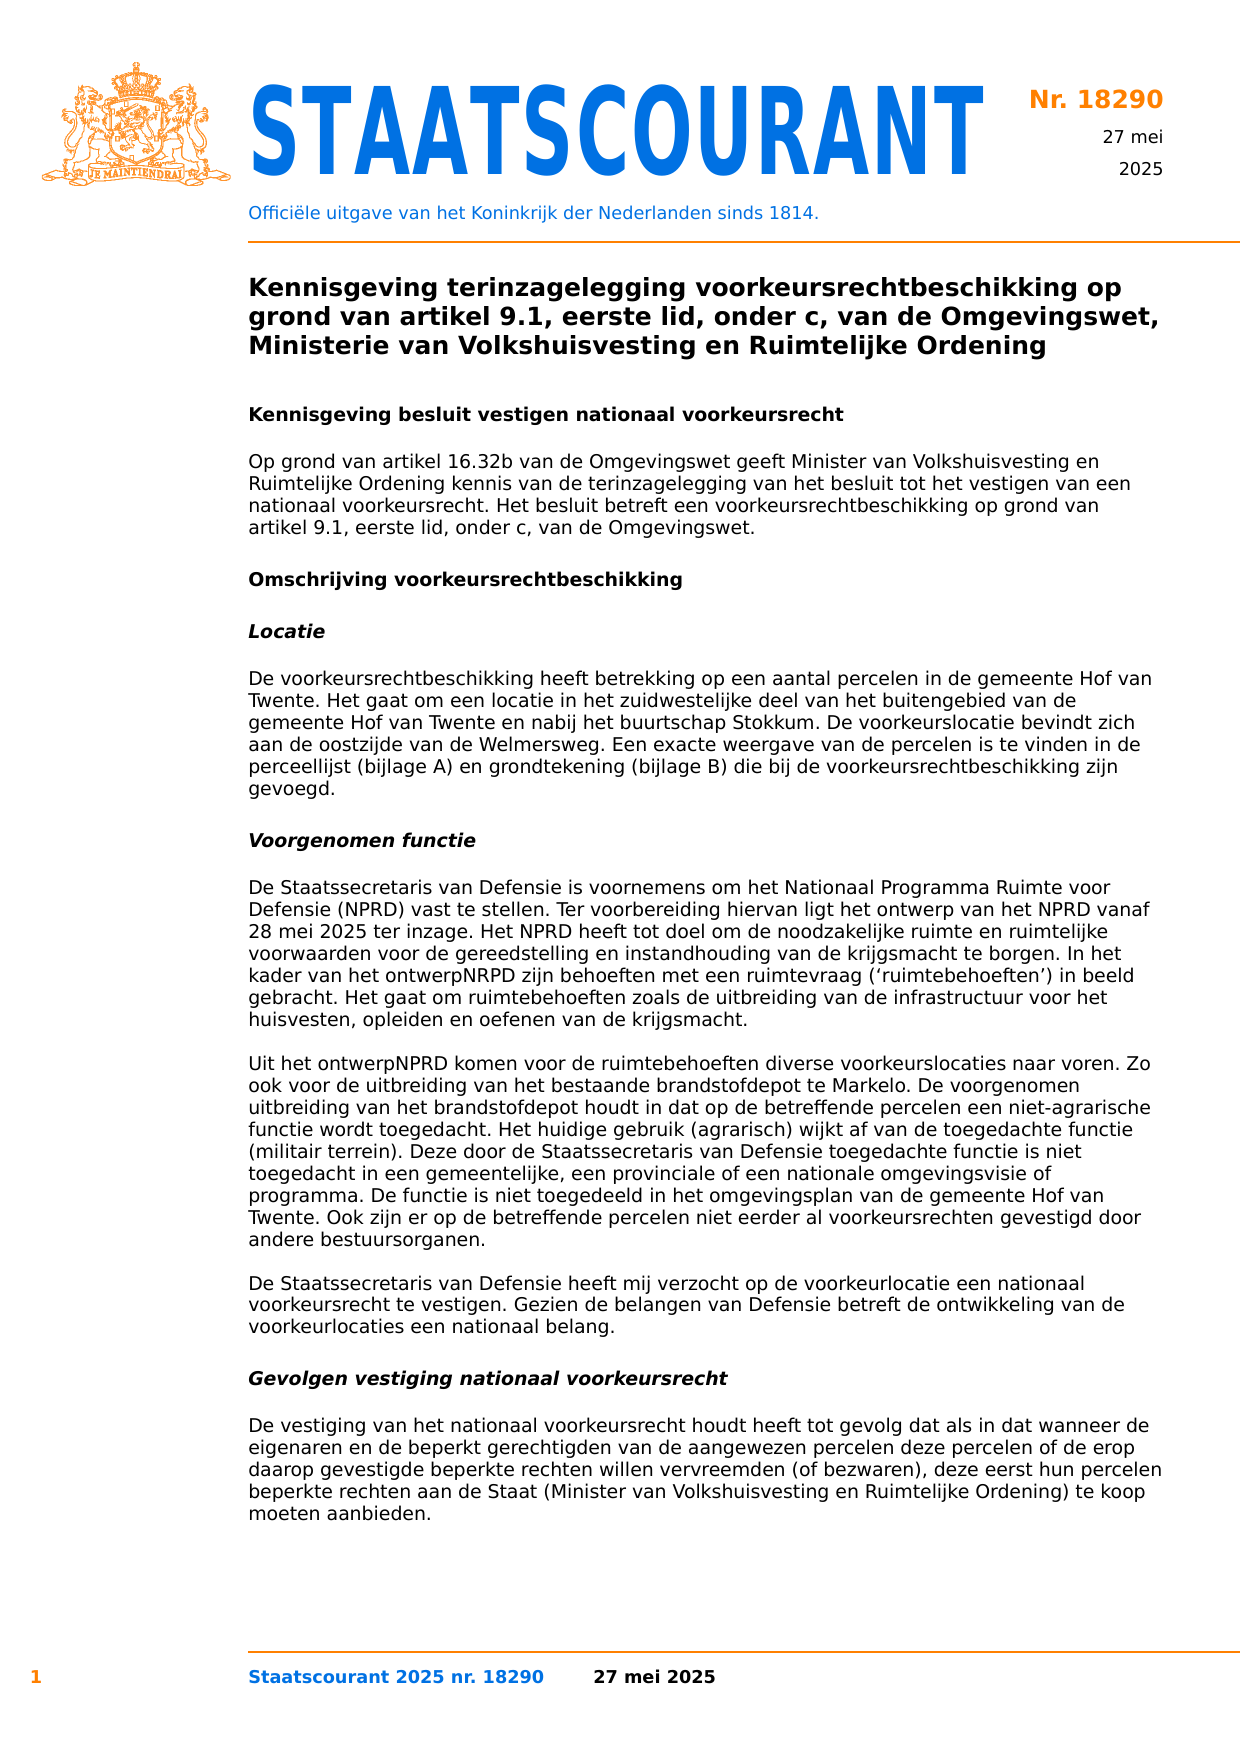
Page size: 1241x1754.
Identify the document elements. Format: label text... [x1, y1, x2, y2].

table_cell Officiële uitgave van het Koninkrijk der Nederlanden sinds 1814. [248, 203, 1240, 241]
picture [41, 62, 231, 186]
table_header STAATSCOURANT [248, 62, 998, 203]
table_cell 2025 [998, 153, 1240, 203]
subtitle Voorgenomen functie [248, 830, 1163, 852]
text De vestiging van het nationaal voorkeursrecht houdt heeft tot gevolg dat als in dat wanneer de eigenaren en de beperkt gerechtigden van de aangewezen percelen deze percelen of de erop daarop gevestigde beperkte rechten willen vervreemden (of bezwaren), deze eerst hun percelen beperkte rechten aan de Staat (Minister van Volkshuisvesting en Ruimtelijke Ordening) te koop moeten aanbieden. [248, 1415, 1163, 1525]
text Uit het ontwerpNPRD komen voor de ruimtebehoeften diverse voorkeurslocaties naar voren. Zo ook voor de uitbreiding van het bestaande brandstofdepot te Markelo. De voorgenomen uitbreiding van het brandstofdepot houdt in dat op de betreffende percelen een niet-agrarische functie wordt toegedacht. Het huidige gebruik (agrarisch) wijkt af van de toegedachte functie (militair terrein). Deze door de Staatssecretaris van Defensie toegedachte functie is niet toegedacht in een gemeentelijke, een provinciale of een nationale omgevingsvisie of programma. De functie is niet toegedeeld in het omgevingsplan van de gemeente Hof van Twente. Ook zijn er op de betreffende percelen niet eerder al voorkeursrechten gevestigd door andere bestuursorganen. [248, 1053, 1163, 1251]
table_cell 27 mei [998, 121, 1240, 153]
text De Staatssecretaris van Defensie is voornemens om het Nationaal Programma Ruimte voor Defensie (NPRD) vast te stellen. Ter voorbereiding hiervan ligt het ontwerp van het NPRD vanaf 28 mei 2025 ter inzage. Het NPRD heeft tot doel om de noodzakelijke ruimte en ruimtelijke voorwaarden voor de gereedstelling en instandhouding van de krijgsmacht te borgen. In het kader van het ontwerpNRPD zijn behoeften met een ruimtevraag (‘ruimtebehoeften’) in beeld gebracht. Het gaat om ruimtebehoeften zoals de uitbreiding van de infrastructuur voor het huisvesten, opleiden en oefenen van de krijgsmacht. [248, 877, 1163, 1031]
subtitle Locatie [248, 621, 1163, 643]
text De Staatssecretaris van Defensie heeft mij verzocht op de voorkeurlocatie een nationaal voorkeursrecht te vestigen. Gezien de belangen van Defensie betreft de ontwikkeling van de voorkeurlocaties een nationaal belang. [248, 1272, 1163, 1338]
table_header [25, 62, 248, 241]
subtitle Gevolgen vestiging nationaal voorkeursrecht [248, 1368, 1163, 1390]
text De voorkeursrechtbeschikking heeft betrekking op een aantal percelen in de gemeente Hof van Twente. Het gaat om een locatie in het zuidwestelijke deel van het buitengebied van de gemeente Hof van Twente en nabij het buurtschap Stokkum. De voorkeurslocatie bevindt zich aan de oostzijde van de Welmersweg. Een exacte weergave van de percelen is te vinden in de perceellijst (bijlage A) en grondtekening (bijlage B) die bij de voorkeursrechtbeschikking zijn gevoegd. [248, 668, 1163, 800]
text Op grond van artikel 16.32b van de Omgevingswet geeft Minister van Volkshuisvesting en Ruimtelijke Ordening kennis van de terinzagelegging van het besluit tot het vestigen van een nationaal voorkeursrecht. Het besluit betreft een voorkeursrechtbeschikking op grond van artikel 9.1, eerste lid, onder c, van de Omgevingswet. [248, 451, 1163, 539]
table_header Nr. 18290 [998, 62, 1240, 121]
subtitle Omschrijving voorkeursrechtbeschikking [248, 569, 1163, 591]
subtitle Kennisgeving terinzagelegging voorkeursrechtbeschikking op grond van artikel 9.1, eerste lid, onder c, van de Omgevingswet, Ministerie van Volkshuisvesting en Ruimtelijke Ordening [248, 273, 1163, 361]
subtitle Kennisgeving besluit vestigen nationaal voorkeursrecht [248, 404, 1163, 426]
